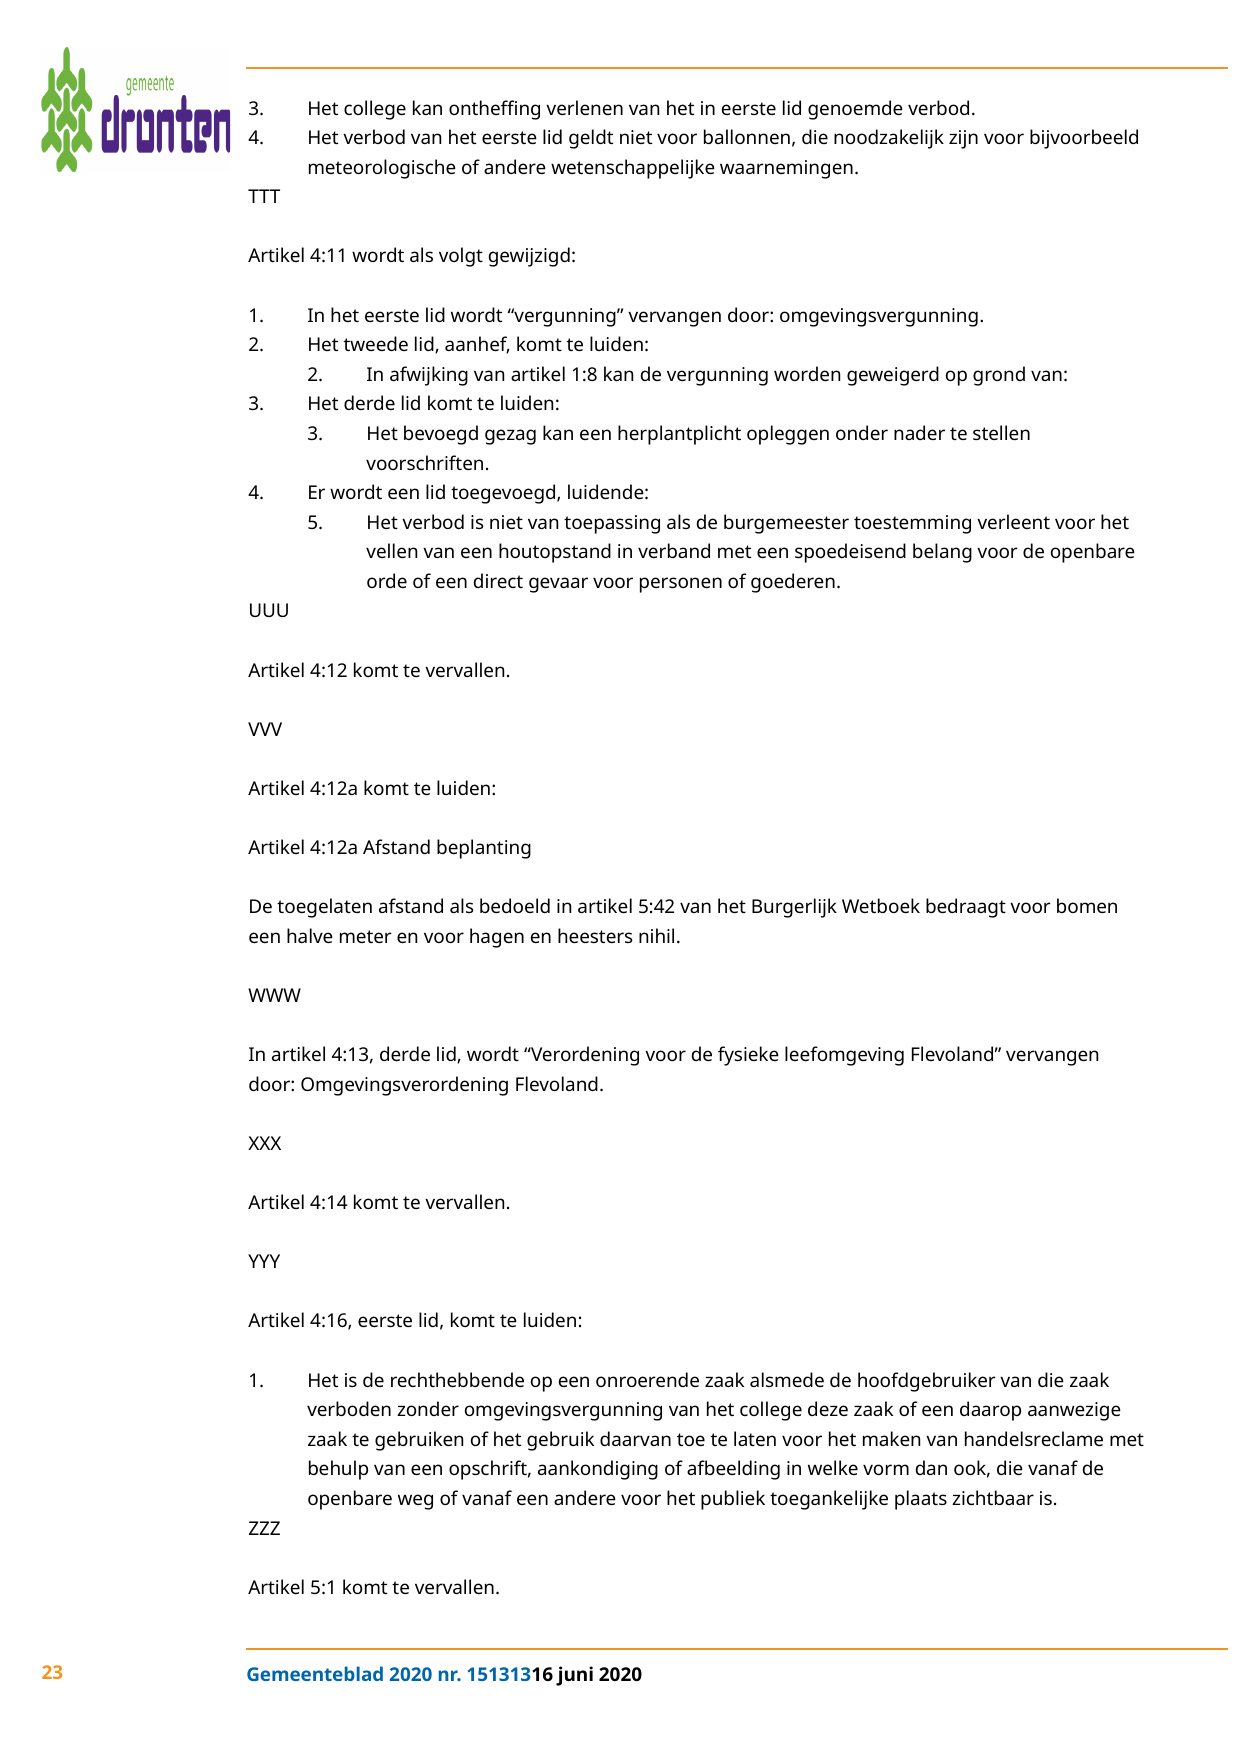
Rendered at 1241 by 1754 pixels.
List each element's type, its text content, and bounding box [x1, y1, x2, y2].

list Het verbod van het eerste lid geldt niet voor ballonnen, die noodzakelijk zijn voor bijvoorbeeld meteorologische of andere wetenschappelijke waarnemingen. [248, 124, 1152, 180]
text ZZZ [248, 1515, 1152, 1541]
list Het is de rechthebbende op een onroerende zaak alsmede de hoofdgebruiker van die zaak verboden zonder omgevingsvergunning van het college deze zaak of een daarop aanwezige zaak te gebruiken of het gebruik daarvan toe te laten voor het maken van handelsreclame met behulp van een opschrift, aankondiging of afbeelding in welke vorm dan ook, die vanaf de openbare weg of vanaf een andere voor het publiek toegankelijke plaats zichtbaar is. [248, 1367, 1152, 1511]
list In het eerste lid wordt “vergunning” vervangen door: omgevingsvergunning. [248, 302, 1152, 328]
text Artikel 4:14 komt te vervallen. [248, 1189, 1152, 1215]
text De toegelaten afstand als bedoeld in artikel 5:42 van het Burgerlijk Wetboek bedraagt voor bomen een halve meter en voor hagen en heesters nihil. [248, 893, 1152, 949]
text Artikel 4:12a Afstand beplanting [248, 834, 1152, 860]
list Er wordt een lid toegevoegd, luidende: [248, 479, 1152, 505]
text XXX [248, 1130, 1152, 1156]
list Het tweede lid, aanhef, komt te luiden: [248, 331, 1152, 357]
list Het derde lid komt te luiden: [248, 391, 1152, 416]
text Artikel 4:16, eerste lid, komt te luiden: [248, 1308, 1152, 1333]
text YYY [248, 1248, 1152, 1274]
text VVV [248, 716, 1152, 742]
list Het college kan ontheffing verlenen van het in eerste lid genoemde verbod. [248, 95, 1152, 121]
list Het bevoegd gezag kan een herplantplicht opleggen onder nader te stellen voorschriften. [307, 420, 1152, 476]
text UUU [248, 598, 1152, 623]
list Het verbod is niet van toepassing als de burgemeester toestemming verleent voor het vellen van een houtopstand in verband met een spoedeisend belang voor de openbare orde of een direct gevaar voor personen of goederen. [307, 509, 1152, 594]
text Artikel 4:12 komt te vervallen. [248, 657, 1152, 683]
picture [41, 47, 231, 172]
text Artikel 4:12a komt te luiden: [248, 775, 1152, 801]
text In artikel 4:13, derde lid, wordt “Verordening voor de fysieke leefomgeving Flevoland” vervangen door: Omgevingsverordening Flevoland. [248, 1041, 1152, 1097]
text Artikel 5:1 komt te vervallen. [248, 1574, 1152, 1600]
text TTT [248, 183, 1152, 209]
text Artikel 4:11 wordt als volgt gewijzigd: [248, 243, 1152, 268]
list In afwijking van artikel 1:8 kan de vergunning worden geweigerd op grond van: [307, 361, 1152, 387]
text WWW [248, 982, 1152, 1008]
